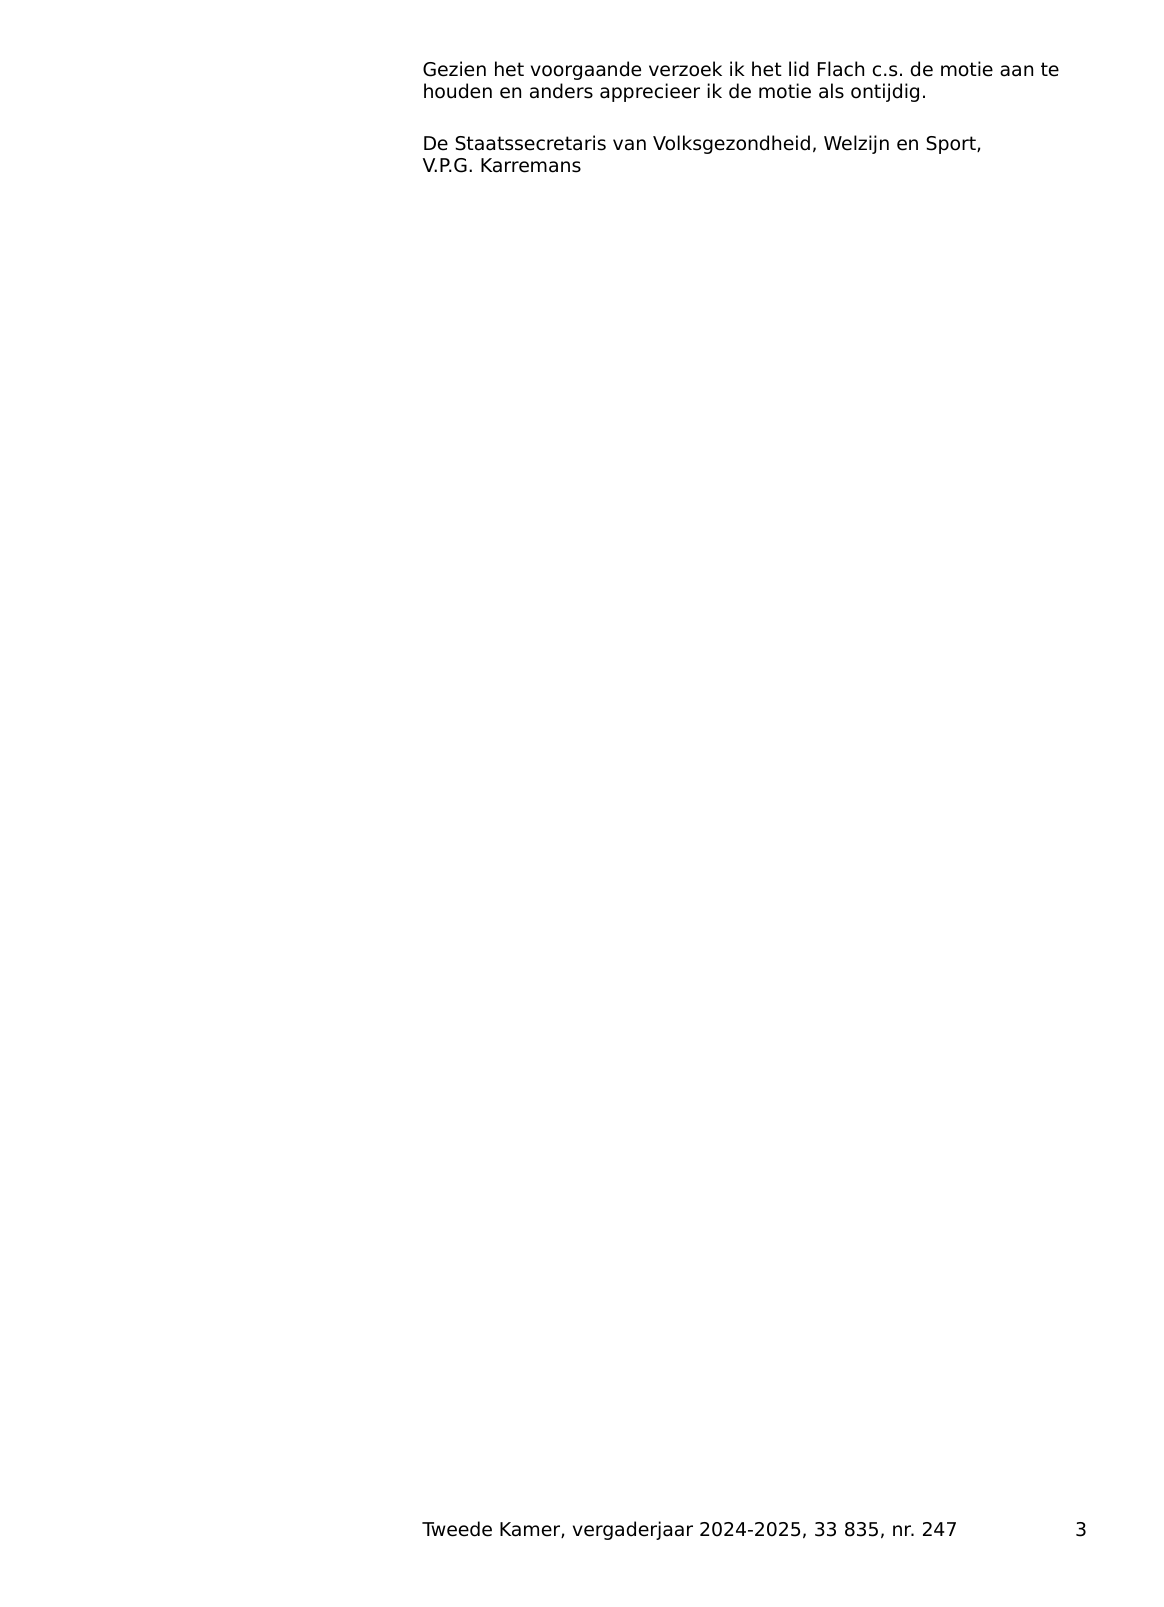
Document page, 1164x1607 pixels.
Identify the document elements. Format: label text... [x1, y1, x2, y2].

text De Staatssecretaris van Volksgezondheid, Welzijn en Sport, V.P.G. Karremans [422, 133, 1087, 177]
text Gezien het voorgaande verzoek ik het lid Flach c.s. de motie aan te houden en anders apprecieer ik de motie als ontijdig. [422, 59, 1087, 103]
